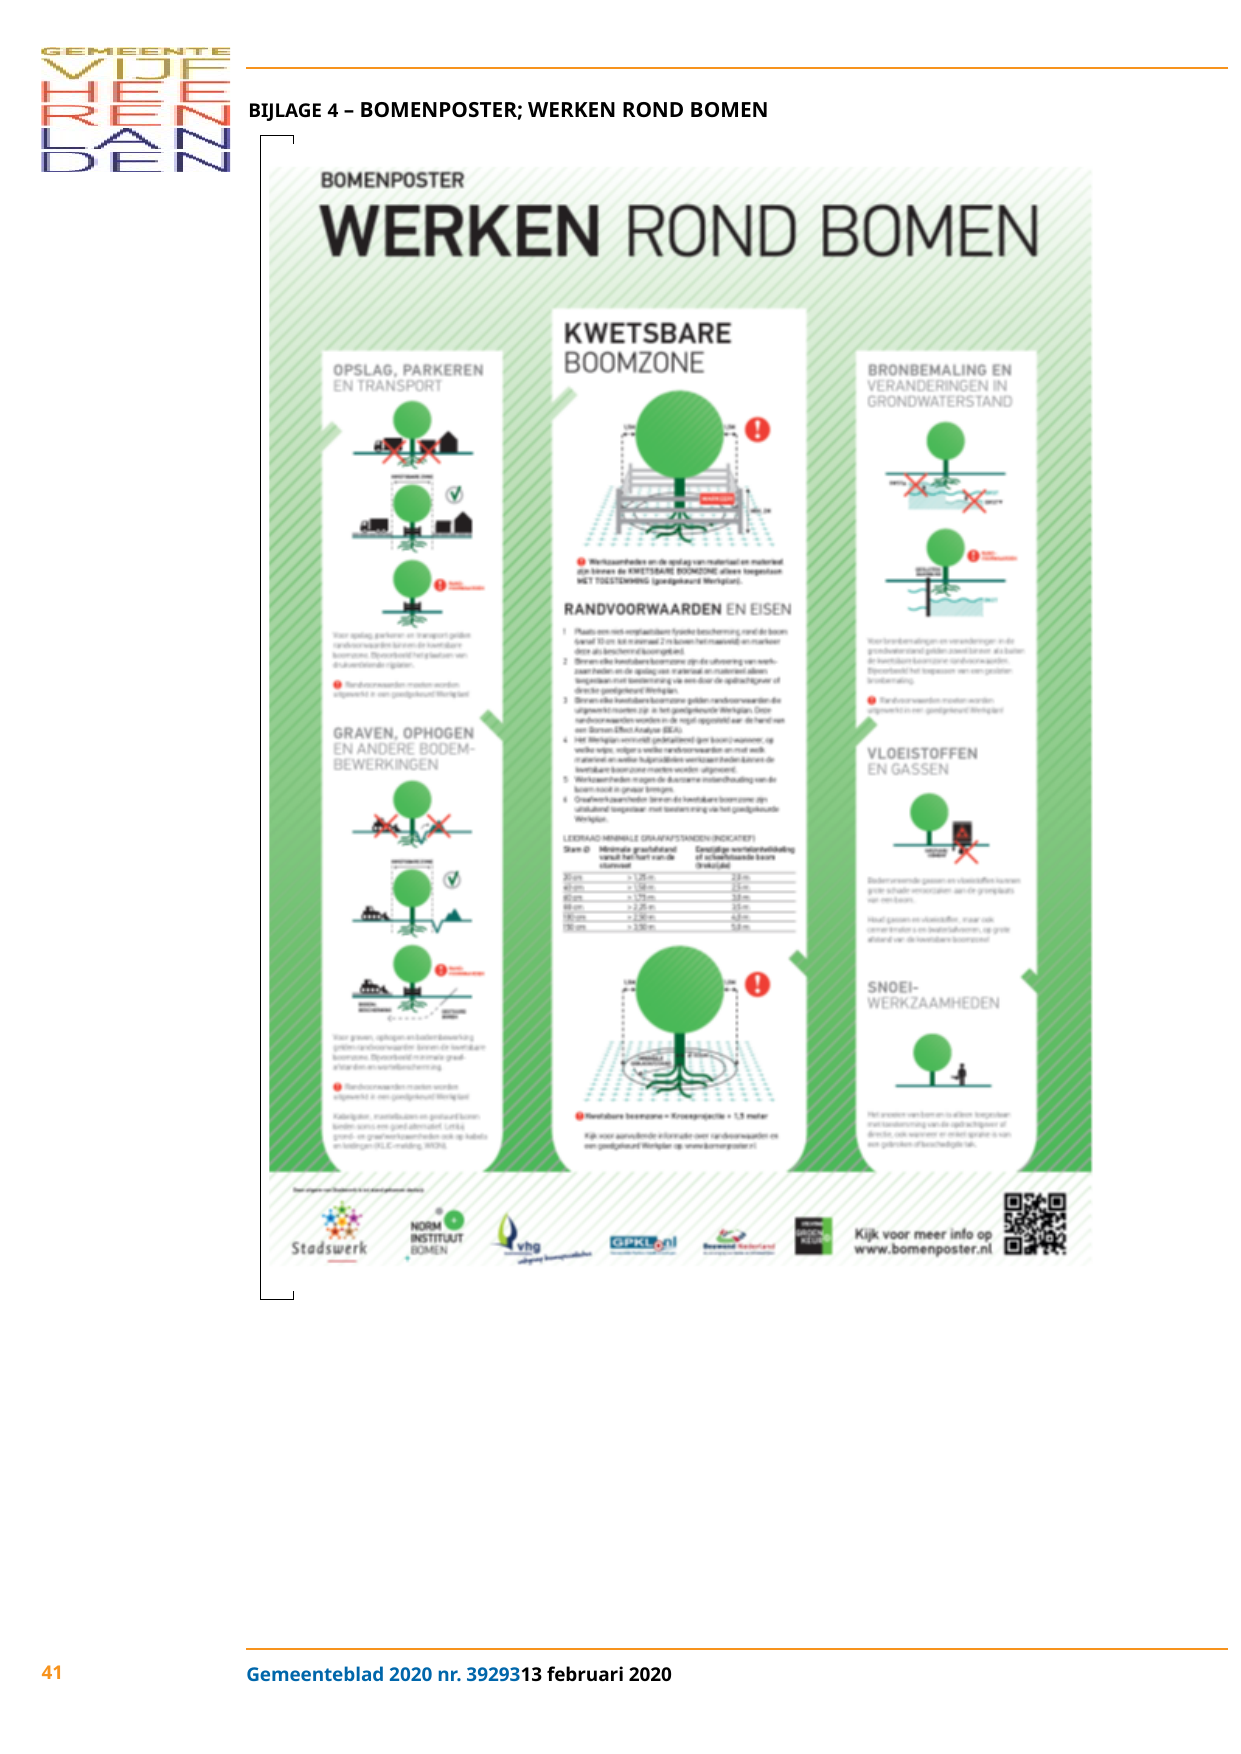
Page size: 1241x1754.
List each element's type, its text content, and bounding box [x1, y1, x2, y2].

text BIJLAGE 4 – BOMENPOSTER; WERKEN ROND BOMEN [248, 95, 1152, 123]
picture [41, 47, 231, 172]
picture [268, 144, 1096, 1291]
